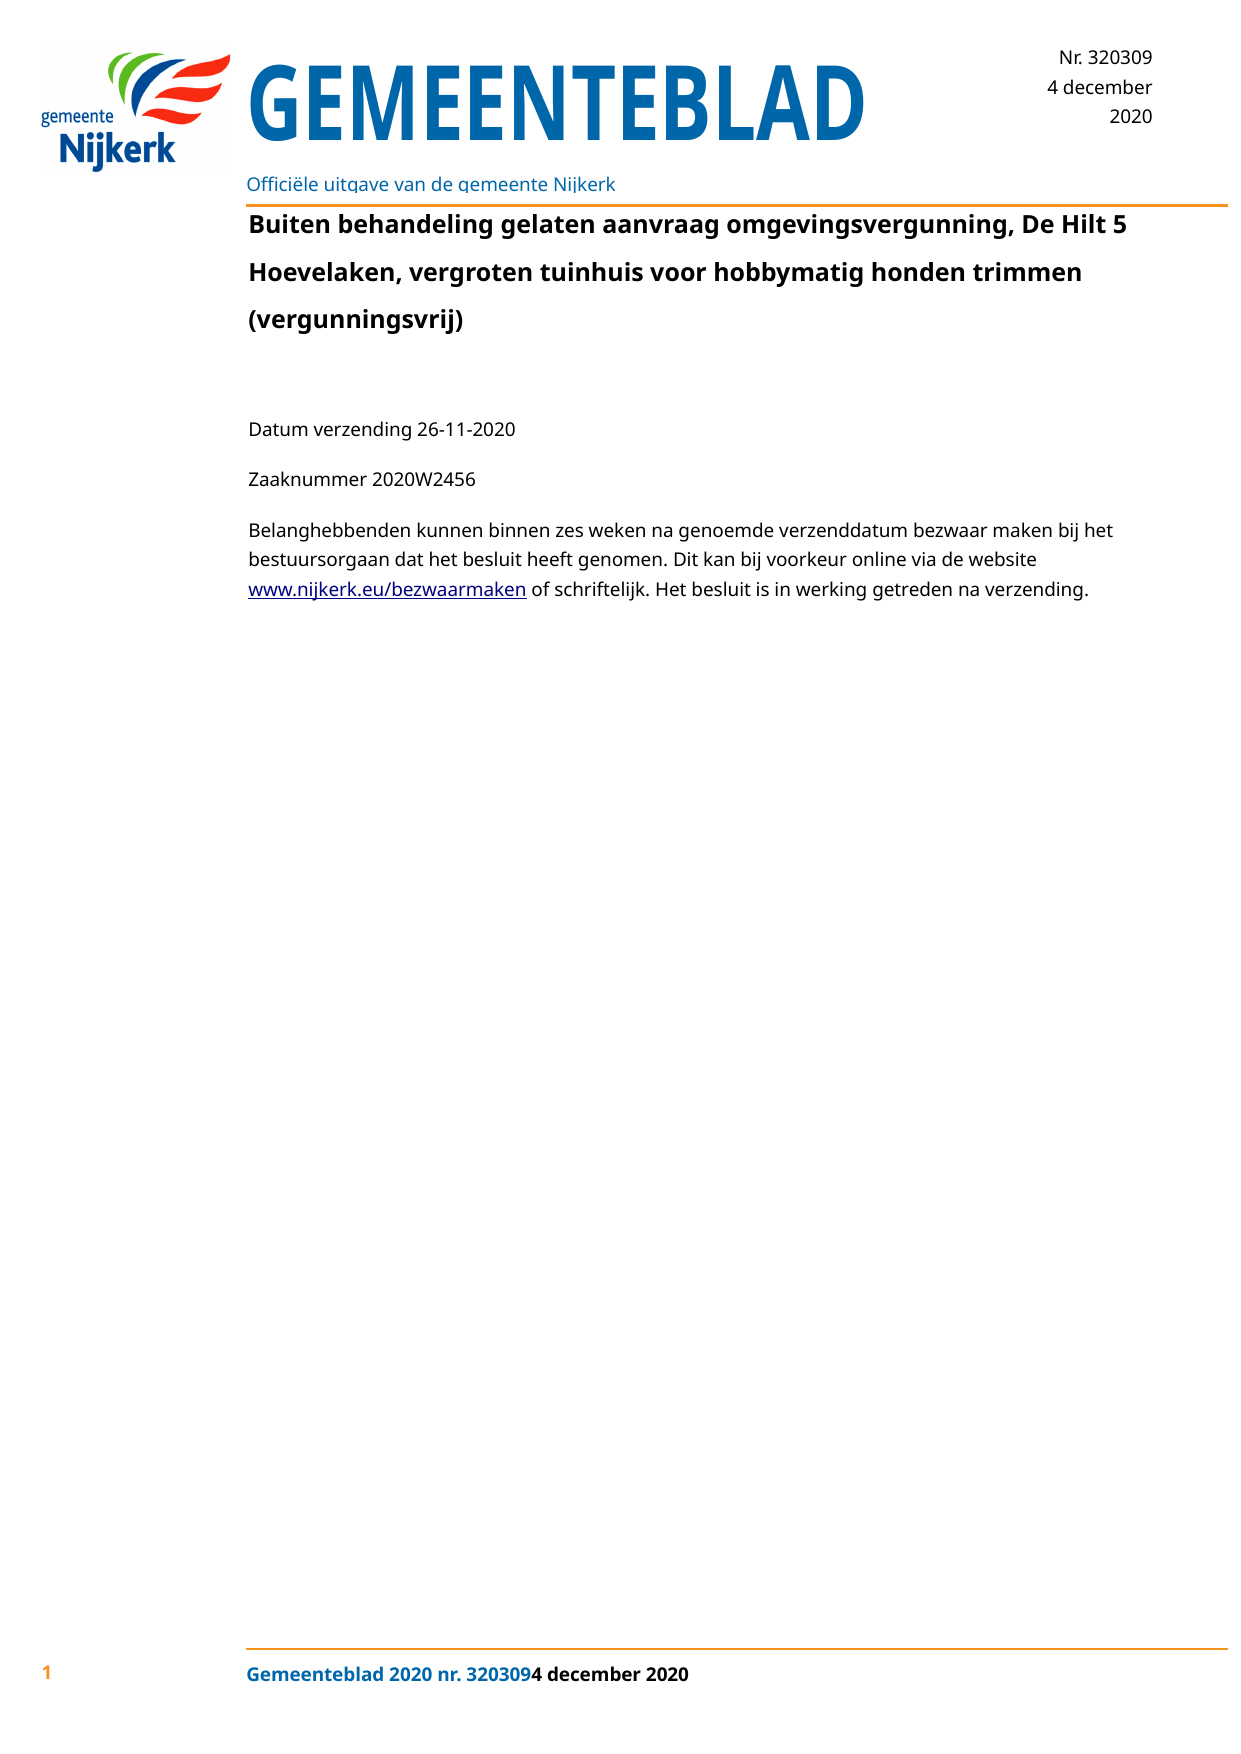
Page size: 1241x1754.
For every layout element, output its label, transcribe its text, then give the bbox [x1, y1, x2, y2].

text Belanghebbenden kunnen binnen zes weken na genoemde verzenddatum bezwaar maken bij het bestuursorgaan dat het besluit heeft genomen. Dit kan bij voorkeur online via de website www.nijkerk.eu/bezwaarmaken of schriftelijk. Het besluit is in werking getreden na verzending. [248, 517, 1152, 602]
text Datum verzending 26-11-2020 [248, 416, 1152, 442]
text Buiten behandeling gelaten aanvraag omgevingsvergunning, De Hilt 5 Hoevelaken, vergroten tuinhuis voor hobbymatig honden trimmen (vergunningsvrij) [248, 207, 1152, 336]
text Zaaknummer 2020W2456 [248, 466, 1152, 492]
picture [41, 47, 231, 172]
